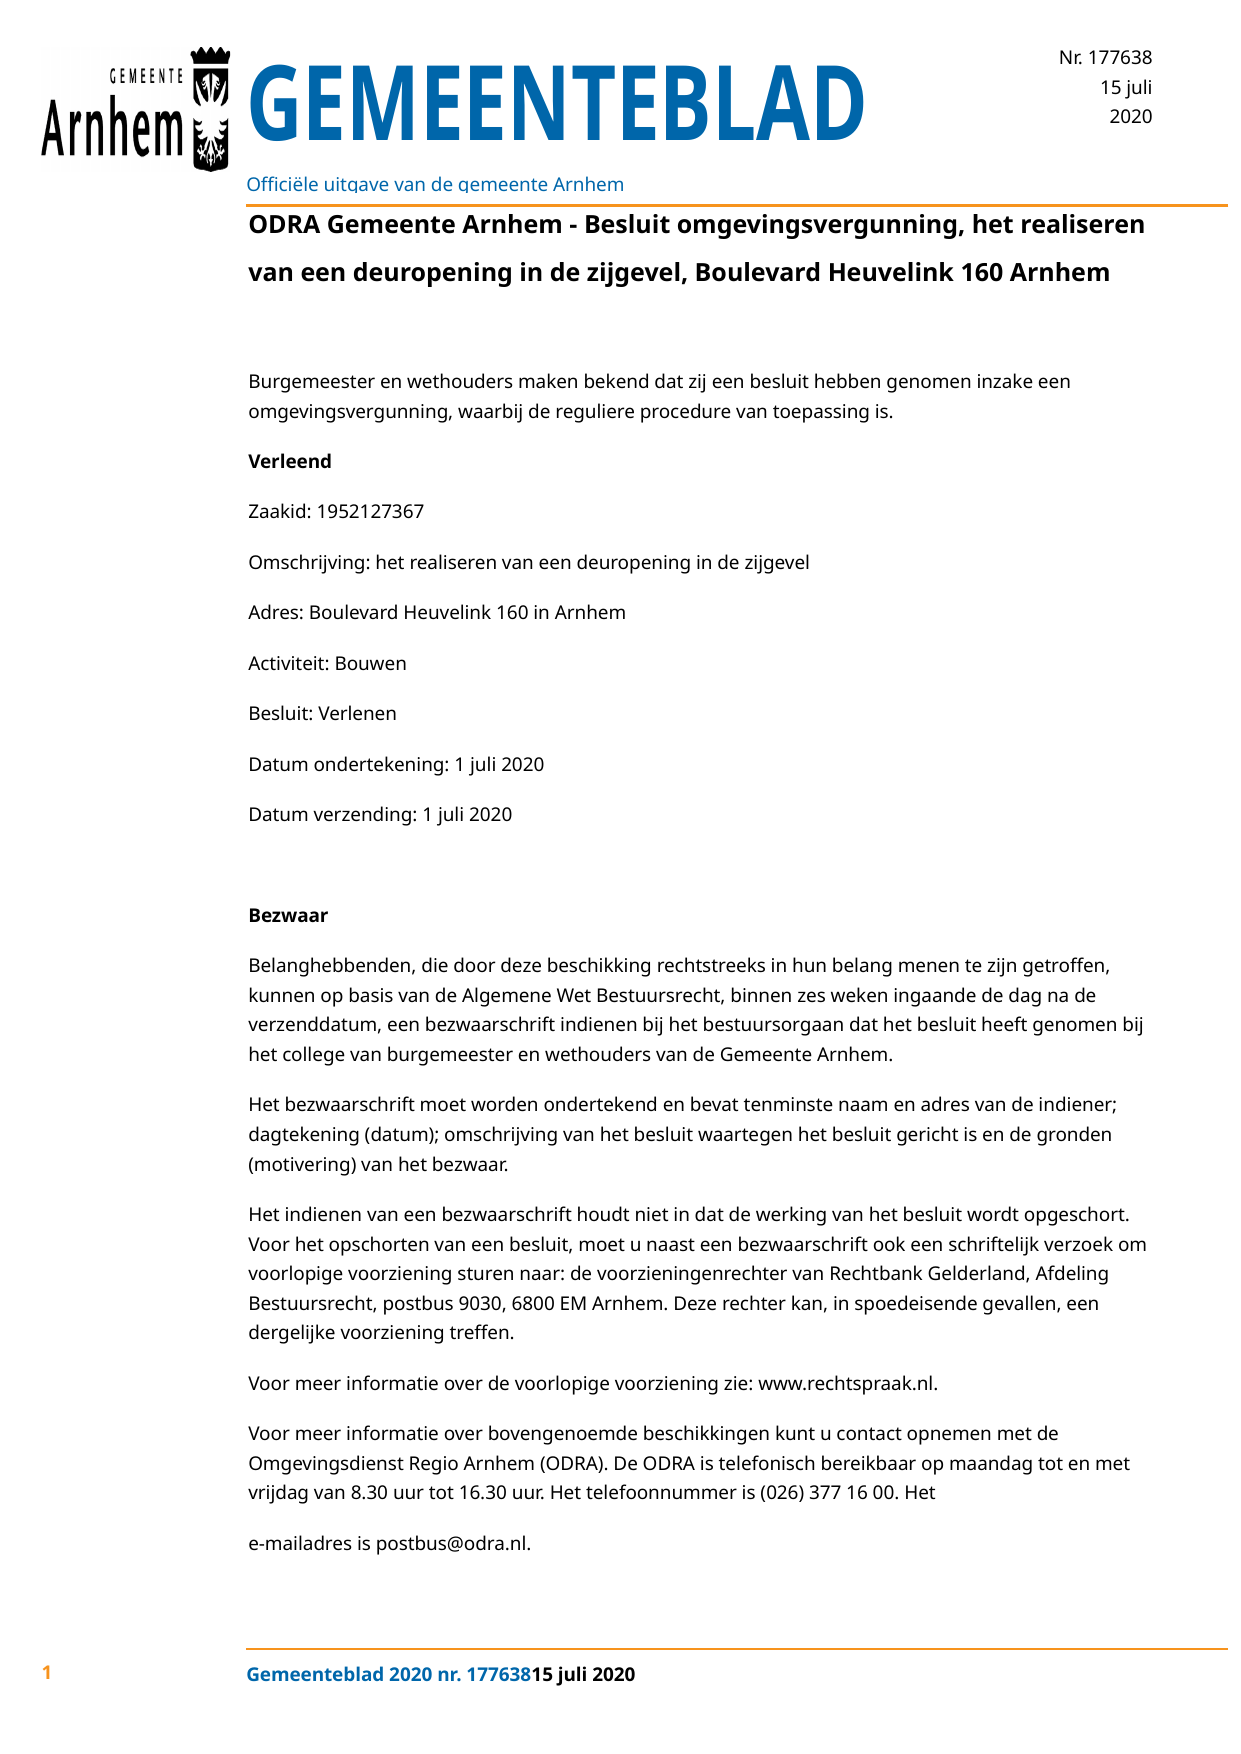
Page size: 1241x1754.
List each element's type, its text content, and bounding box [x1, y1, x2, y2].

text Het indienen van een bezwaarschrift houdt niet in dat de werking van het besluit wordt opgeschort. Voor het opschorten van een besluit, moet u naast een bezwaarschrift ook een schriftelijk verzoek om voorlopige voorziening sturen naar: de voorzieningenrechter van Rechtbank Gelderland, Afdeling Bestuursrecht, postbus 9030, 6800 EM Arnhem. Deze rechter kan, in spoedeisende gevallen, een dergelijke voorziening treffen. [248, 1201, 1152, 1345]
text Voor meer informatie over de voorlopige voorziening zie: www.rechtspraak.nl. [248, 1370, 1152, 1396]
text Besluit: Verlenen [248, 700, 1152, 726]
text ODRA Gemeente Arnhem - Besluit omgevingsvergunning, het realiseren van een deuropening in de zijgevel, Boulevard Heuvelink 160 Arnhem [248, 207, 1152, 288]
text Activiteit: Bouwen [248, 650, 1152, 676]
text Omschrijving: het realiseren van een deuropening in de zijgevel [248, 549, 1152, 575]
text Voor meer informatie over bovengenoemde beschikkingen kunt u contact opnemen met de Omgevingsdienst Regio Arnhem (ODRA). De ODRA is telefonisch bereikbaar op maandag tot en met vrijdag van 8.30 uur tot 16.30 uur. Het telefoonnummer is (026) 377 16 00. Het [248, 1420, 1152, 1505]
text Adres: Boulevard Heuvelink 160 in Arnhem [248, 599, 1152, 625]
text Bezwaar [248, 902, 1152, 928]
text Verleend [248, 448, 1152, 474]
text Belanghebbenden, die door deze beschikking rechtstreeks in hun belang menen te zijn getroffen, kunnen op basis van de Algemene Wet Bestuursrecht, binnen zes weken ingaande de dag na de verzenddatum, een bezwaarschrift indienen bij het bestuursorgaan dat het besluit heeft genomen bij het college van burgemeester en wethouders van de Gemeente Arnhem. [248, 952, 1152, 1067]
text Burgemeester en wethouders maken bekend dat zij een besluit hebben genomen inzake een omgevingsvergunning, waarbij de reguliere procedure van toepassing is. [248, 368, 1152, 424]
text Datum ondertekening: 1 juli 2020 [248, 751, 1152, 777]
text e-mailadres is postbus@odra.nl. [248, 1530, 1152, 1556]
text Het bezwaarschrift moet worden ondertekend en bevat tenminste naam en adres van de indiener; dagtekening (datum); omschrijving van het besluit waartegen het besluit gericht is en de gronden (motivering) van het bezwaar. [248, 1092, 1152, 1177]
picture [41, 47, 231, 172]
text Datum verzending: 1 juli 2020 [248, 801, 1152, 827]
text Zaakid: 1952127367 [248, 499, 1152, 524]
